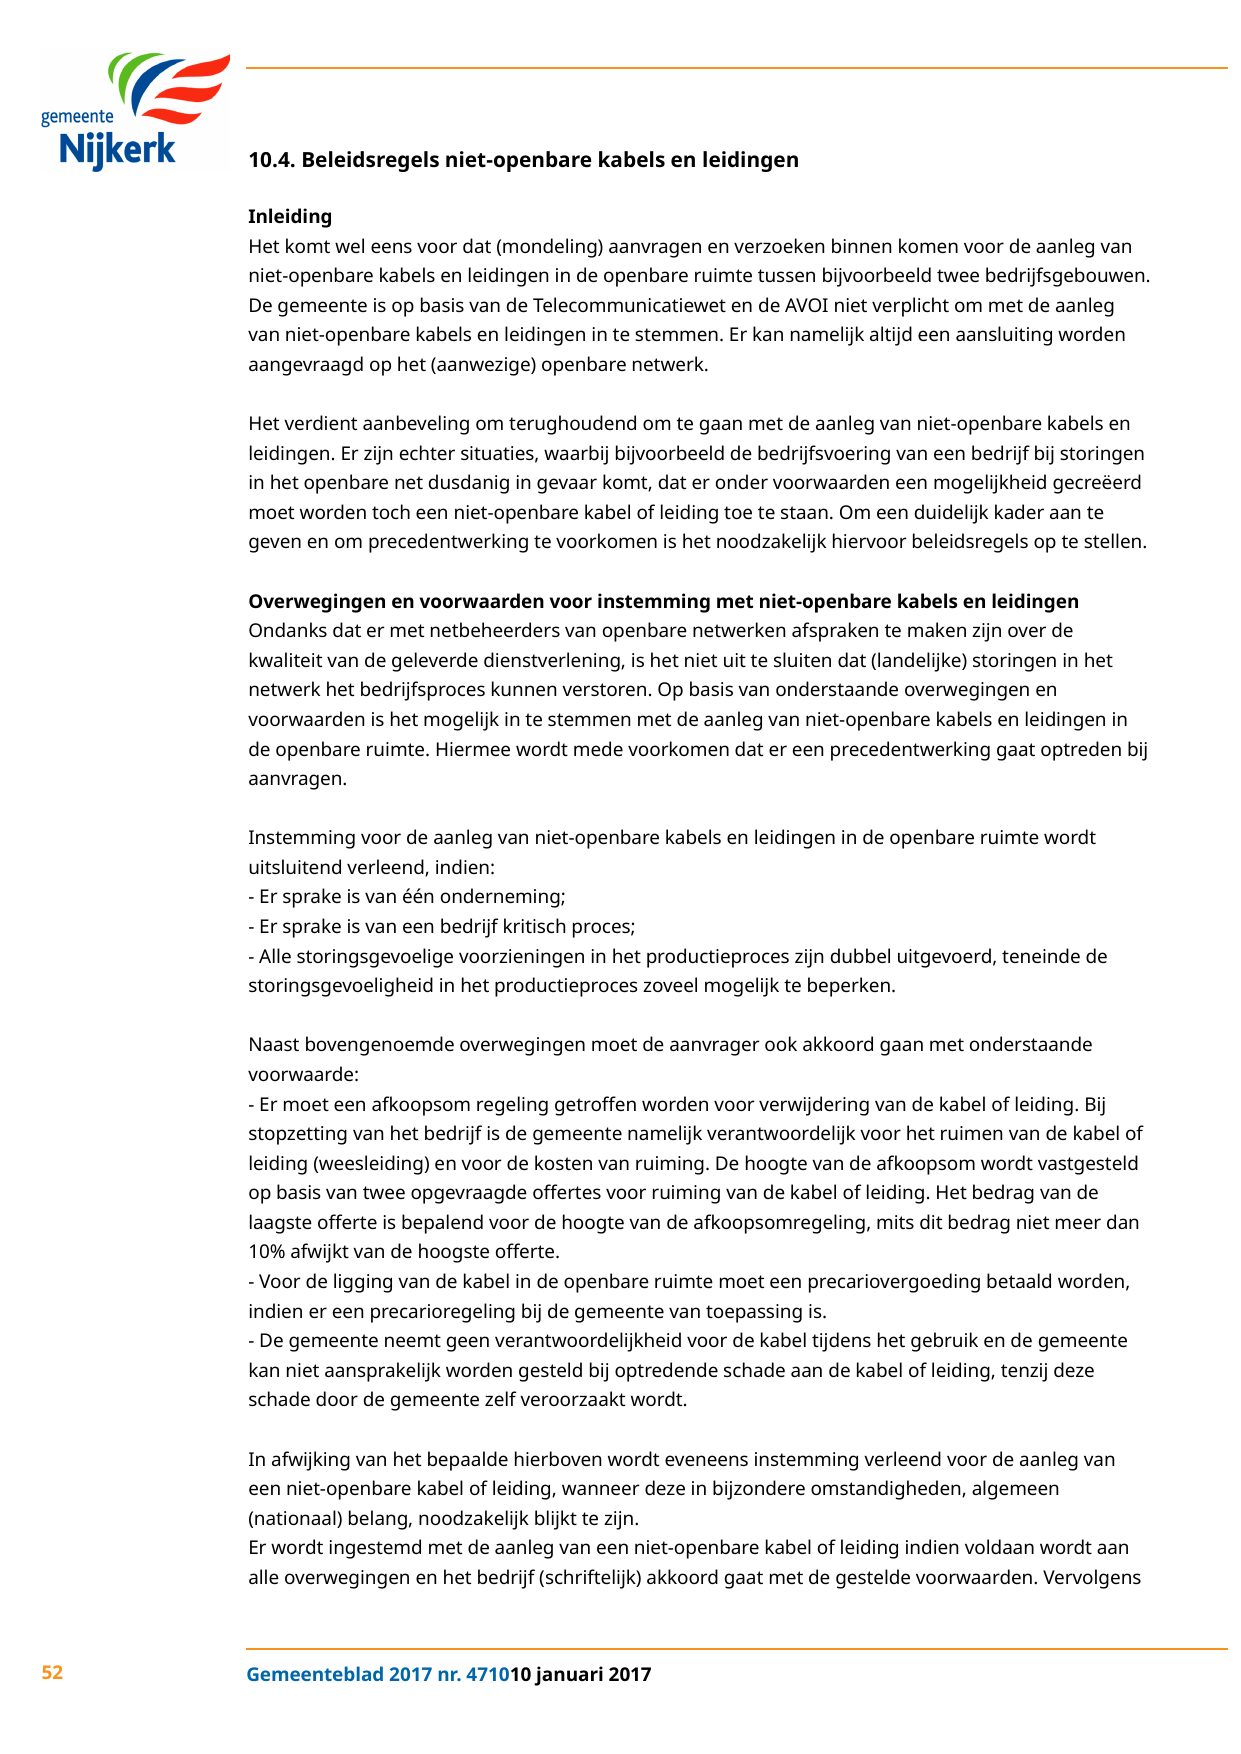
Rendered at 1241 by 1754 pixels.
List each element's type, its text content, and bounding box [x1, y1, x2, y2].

text - Voor de ligging van de kabel in de openbare ruimte moet een precariovergoeding betaald worden, indien er een precarioregeling bij de gemeente van toepassing is. [248, 1268, 1152, 1323]
text Overwegingen en voorwaarden voor instemming met niet-openbare kabels en leidingen [248, 588, 1152, 613]
text - Er sprake is van één onderneming; [248, 884, 1152, 909]
text In afwijking van het bepaalde hierboven wordt eveneens instemming verleend voor de aanleg van een niet-openbare kabel of leiding, wanneer deze in bijzondere omstandigheden, algemeen (nationaal) belang, noodzakelijk blijkt te zijn. [248, 1446, 1152, 1531]
picture [41, 47, 231, 172]
text Ondanks dat er met netbeheerders van openbare netwerken afspraken te maken zijn over de kwaliteit van de geleverde dienstverlening, is het niet uit te sluiten dat (landelijke) storingen in het netwerk het bedrijfsproces kunnen verstoren. Op basis van onderstaande overwegingen en voorwaarden is het mogelijk in te stemmen met de aanleg van niet-openbare kabels en leidingen in de openbare ruimte. Hiermee wordt mede voorkomen dat er een precedentwerking gaat optreden bij aanvragen. [248, 617, 1152, 791]
text - Alle storingsgevoelige voorzieningen in het productieproces zijn dubbel uitgevoerd, teneinde de storingsgevoeligheid in het productieproces zoveel mogelijk te beperken. [248, 943, 1152, 998]
text - Er sprake is van een bedrijf kritisch proces; [248, 913, 1152, 939]
text - De gemeente neemt geen verantwoordelijkheid voor de kabel tijdens het gebruik en de gemeente kan niet aansprakelijk worden gesteld bij optredende schade aan de kabel of leiding, tenzij deze schade door de gemeente zelf veroorzaakt wordt. [248, 1327, 1152, 1412]
text - Er moet een afkoopsom regeling getroffen worden voor verwijdering van de kabel of leiding. Bij stopzetting van het bedrijf is de gemeente namelijk verantwoordelijk voor het ruimen van de kabel of leiding (weesleiding) en voor de kosten van ruiming. De hoogte van de afkoopsom wordt vastgesteld op basis van twee opgevraagde offertes voor ruiming van de kabel of leiding. Het bedrag van de laagste offerte is bepalend voor de hoogte van de afkoopsomregeling, mits dit bedrag niet meer dan 10% afwijkt van de hoogste offerte. [248, 1091, 1152, 1264]
text Inleiding [248, 203, 1152, 229]
text Er wordt ingestemd met de aanleg van een niet-openbare kabel of leiding indien voldaan wordt aan alle overwegingen en het bedrijf (schriftelijk) akkoord gaat met de gestelde voorwaarden. Vervolgens [248, 1534, 1152, 1590]
text Het komt wel eens voor dat (mondeling) aanvragen en verzoeken binnen komen voor de aanleg van niet-openbare kabels en leidingen in de openbare ruimte tussen bijvoorbeeld twee bedrijfsgebouwen. De gemeente is op basis van de Telecommunicatiewet en de AVOI niet verplicht om met de aanleg van niet-openbare kabels en leidingen in te stemmen. Er kan namelijk altijd een aansluiting worden aangevraagd op het (aanwezige) openbare netwerk. [248, 233, 1152, 377]
text Naast bovengenoemde overwegingen moet de aanvrager ook akkoord gaan met onderstaande voorwaarde: [248, 1032, 1152, 1087]
text Het verdient aanbeveling om terughoudend om te gaan met de aanleg van niet-openbare kabels en leidingen. Er zijn echter situaties, waarbij bijvoorbeeld de bedrijfsvoering van een bedrijf bij storingen in het openbare net dusdanig in gevaar komt, dat er onder voorwaarden een mogelijkheid gecreëerd moet worden toch een niet-openbare kabel of leiding toe te staan. Om een duidelijk kader aan te geven en om precedentwerking te voorkomen is het noodzakelijk hiervoor beleidsregels op te stellen. [248, 410, 1152, 554]
text 10.4. Beleidsregels niet-openbare kabels en leidingen [248, 145, 1152, 174]
text Instemming voor de aanleg van niet-openbare kabels en leidingen in de openbare ruimte wordt uitsluitend verleend, indien: [248, 824, 1152, 880]
